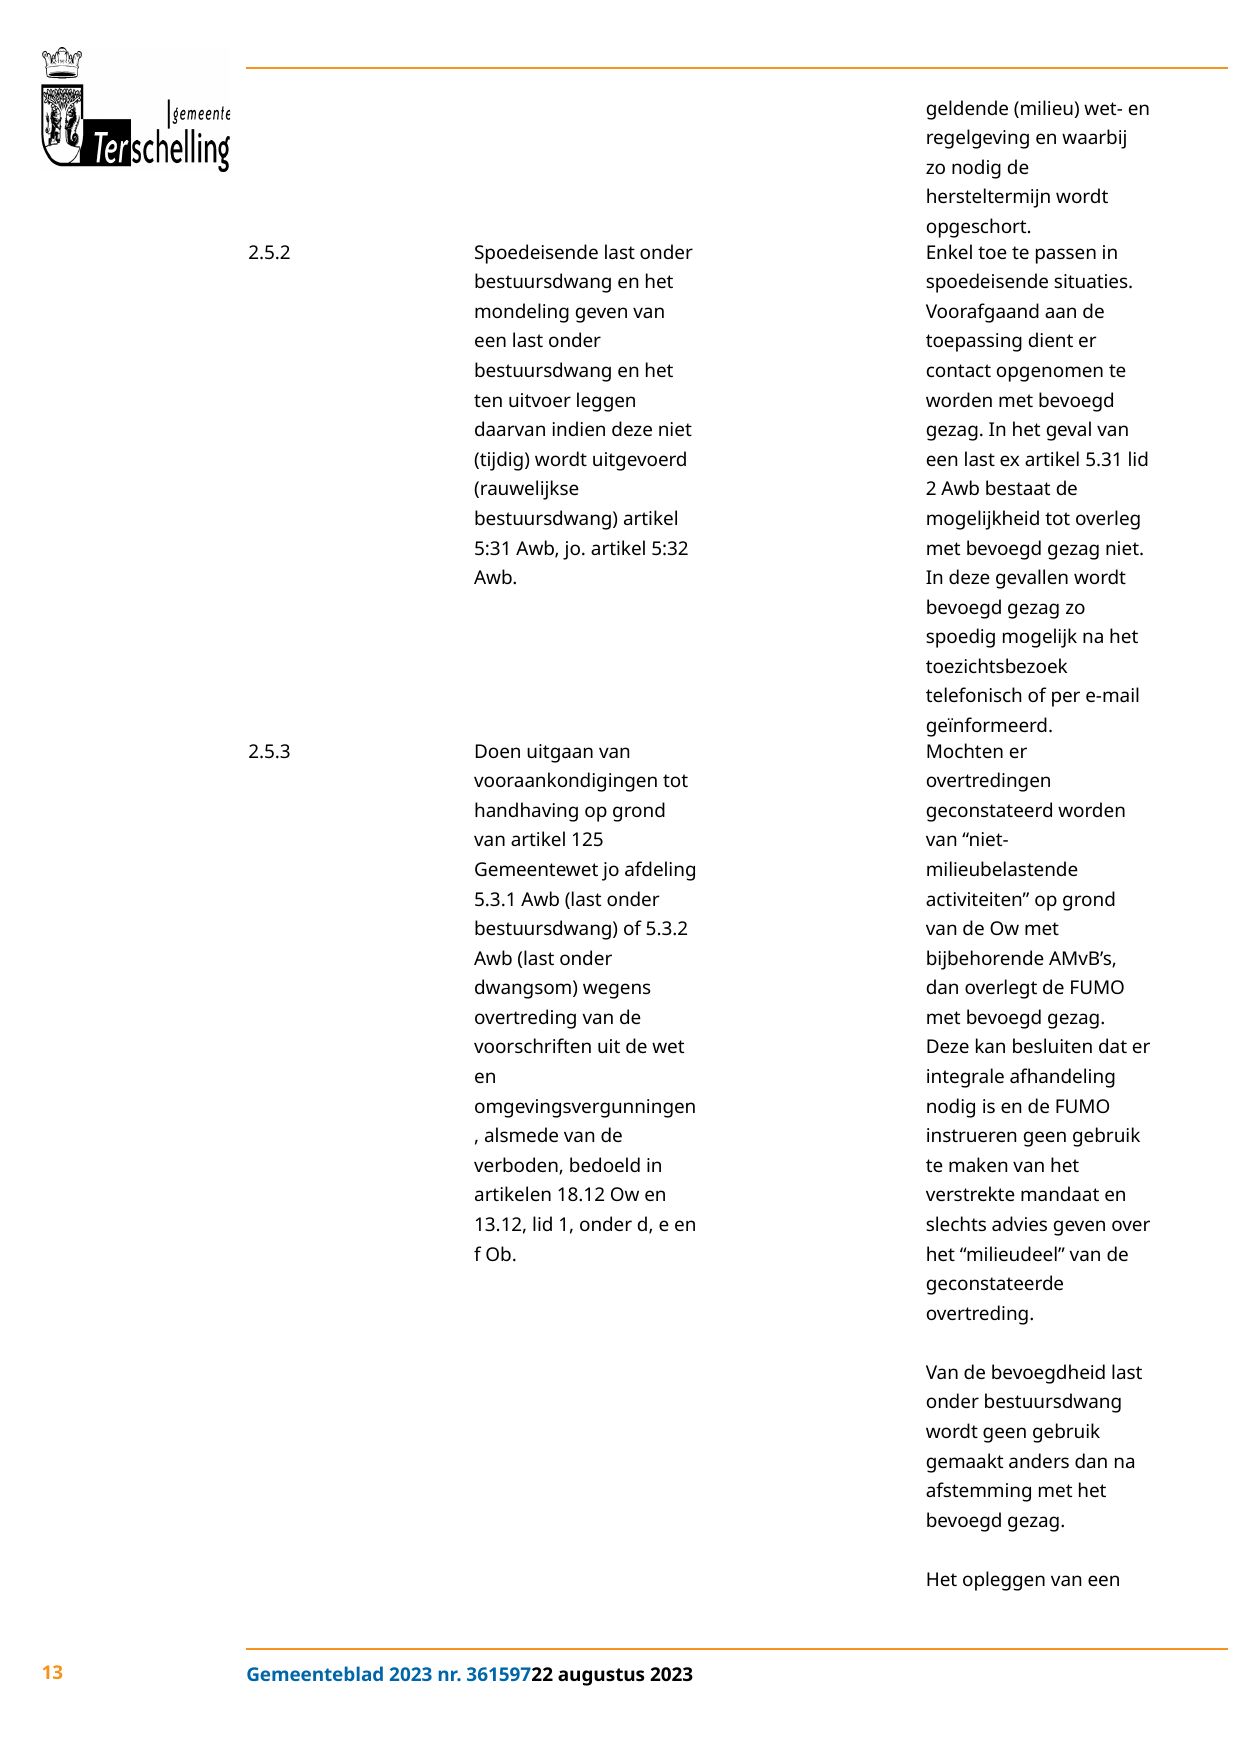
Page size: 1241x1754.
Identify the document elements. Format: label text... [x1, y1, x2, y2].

table_cell Doen uitgaan van vooraankondigingen tot handhaving op grond van artikel 125 Gemeentewet jo afdeling 5.3.1 Awb (last onder bestuursdwang) of 5.3.2 Awb (last onder dwangsom) wegens overtreding van de voorschriften uit de wet en omgevingsvergunningen, alsmede van de verboden, bedoeld in artikelen 18.12 Ow en 13.12, lid 1, onder d, e en f Ob. [474, 738, 700, 1592]
table_cell 2.5.2 [248, 239, 474, 738]
table_cell [700, 95, 926, 239]
table_cell [700, 738, 926, 1592]
table_cell Spoedeisende last onder bestuursdwang en het mondeling geven van een last onder bestuursdwang en het ten uitvoer leggen daarvan indien deze niet (tijdig) wordt uitgevoerd (rauwelijkse bestuursdwang) artikel 5:31 Awb, jo. artikel 5:32 Awb. [474, 239, 700, 738]
picture [41, 47, 231, 172]
table_cell geldende (milieu) wet- en regelgeving en waarbij zo nodig de hersteltermijn wordt opgeschort. [926, 95, 1152, 239]
table_cell [248, 95, 474, 239]
table_cell Mochten er overtredingen geconstateerd worden van “niet-milieubelastende activiteiten” op grond van de Ow met bijbehorende AMvB’s, dan overlegt de FUMO met bevoegd gezag. Deze kan besluiten dat er integrale afhandeling nodig is en de FUMO instrueren geen gebruik te maken van het verstrekte mandaat en slechts advies geven over het “milieudeel” van de geconstateerde overtreding. Van de bevoegdheid last onder bestuursdwang wordt geen gebruik gemaakt anders dan na afstemming met het bevoegd gezag. Het opleggen van een [926, 738, 1152, 1592]
table_cell [700, 239, 926, 738]
table_cell 2.5.3 [248, 738, 474, 1592]
table_cell [474, 95, 700, 239]
table_cell Enkel toe te passen in spoedeisende situaties. Voorafgaand aan de toepassing dient er contact opgenomen te worden met bevoegd gezag. In het geval van een last ex artikel 5.31 lid 2 Awb bestaat de mogelijkheid tot overleg met bevoegd gezag niet. In deze gevallen wordt bevoegd gezag zo spoedig mogelijk na het toezichtsbezoek telefonisch of per e-mail geïnformeerd. [926, 239, 1152, 738]
